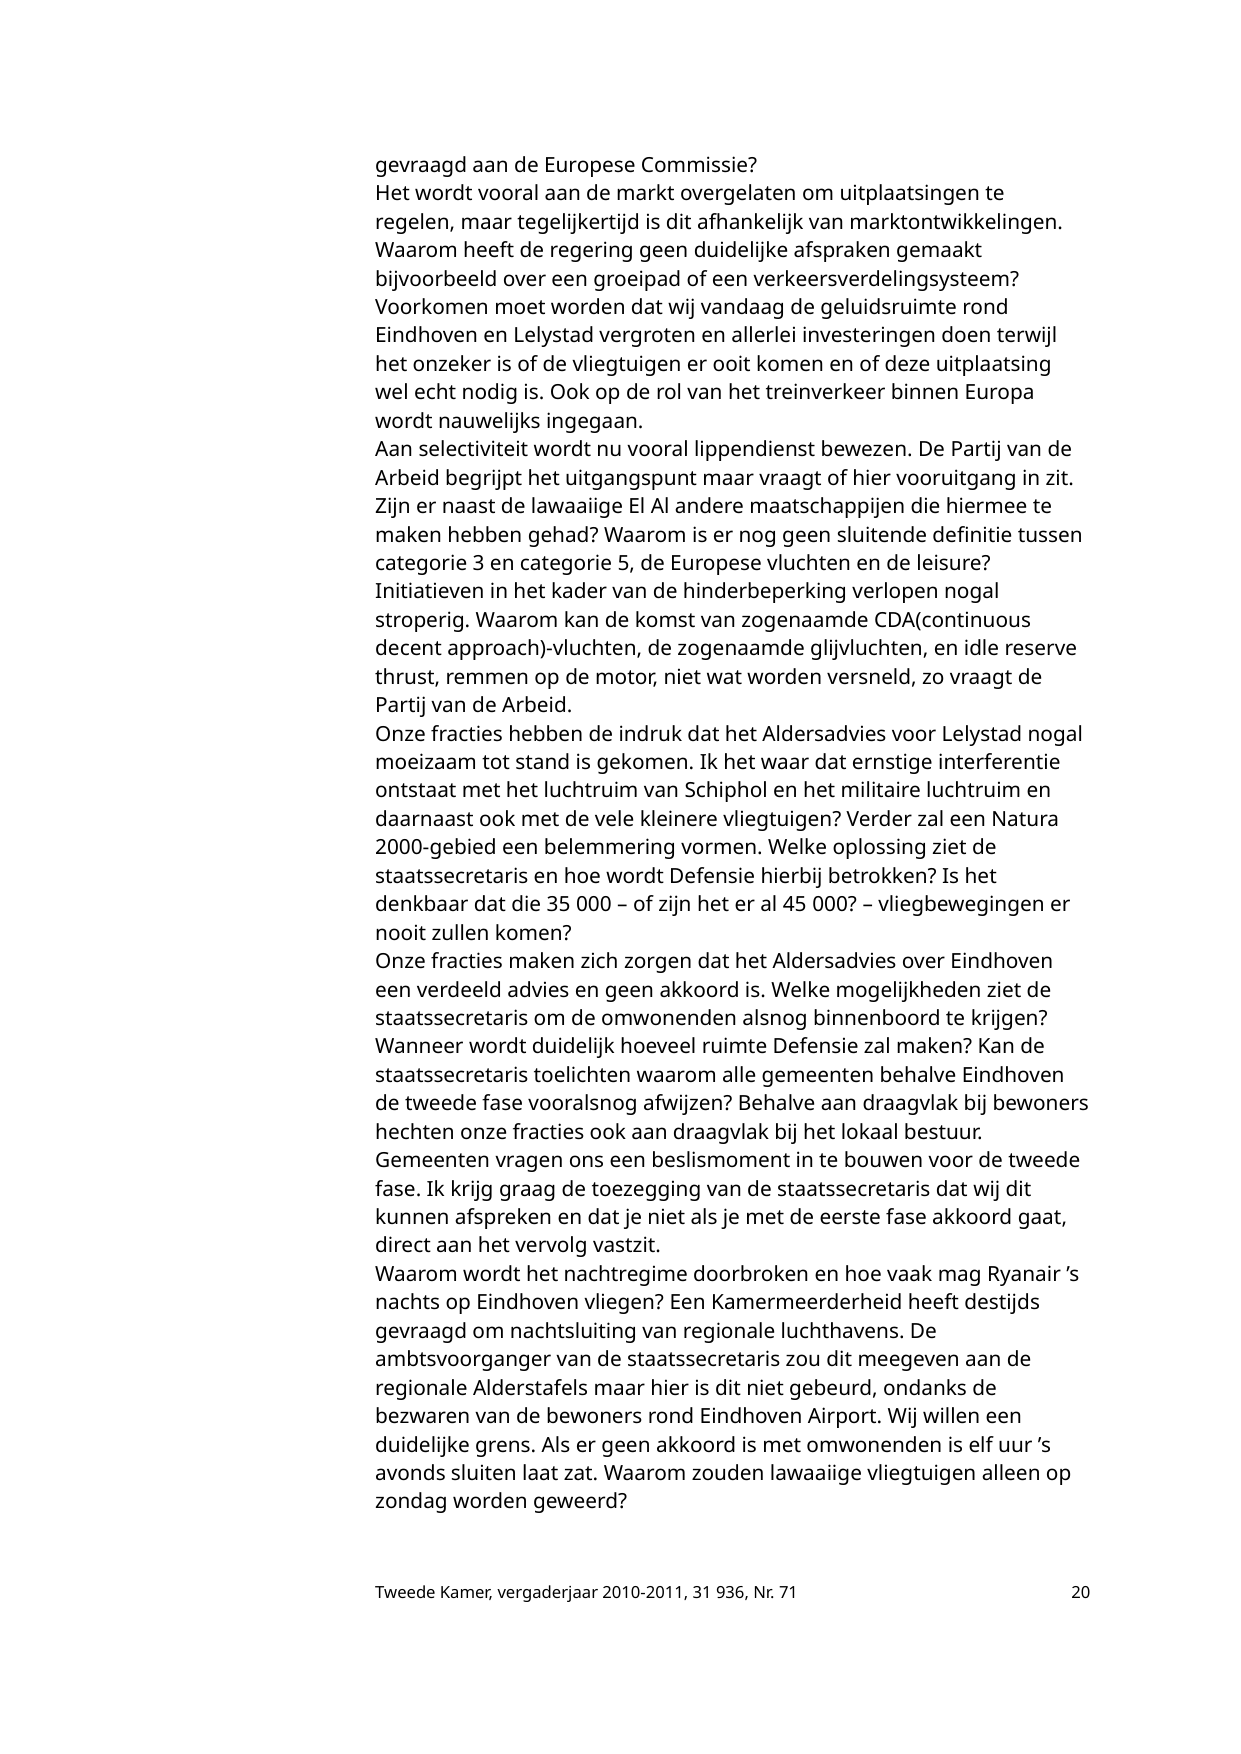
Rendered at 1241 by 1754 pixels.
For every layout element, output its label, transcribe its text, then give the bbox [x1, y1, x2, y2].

text Onze fracties hebben de indruk dat het Aldersadvies voor Lelystad nogal moeizaam tot stand is gekomen. Ik het waar dat ernstige interferentie ontstaat met het luchtruim van Schiphol en het militaire luchtruim en daarnaast ook met de vele kleinere vliegtuigen? Verder zal een Natura 2000-gebied een belemmering vormen. Welke oplossing ziet de staatssecretaris en hoe wordt Defensie hierbij betrokken? Is het denkbaar dat die 35 000 – of zijn het er al 45 000? – vliegbewegingen er nooit zullen komen? [375, 719, 1090, 946]
text Initiatieven in het kader van de hinderbeperking verlopen nogal stroperig. Waarom kan de komst van zogenaamde CDA(continuous decent approach)-vluchten, de zogenaamde glijvluchten, en idle reserve thrust, remmen op de motor, niet wat worden versneld, zo vraagt de Partij van de Arbeid. [375, 577, 1090, 719]
text Aan selectiviteit wordt nu vooral lippendienst bewezen. De Partij van de Arbeid begrijpt het uitgangspunt maar vraagt of hier vooruitgang in zit. Zijn er naast de lawaaiige El Al andere maatschappijen die hiermee te maken hebben gehad? Waarom is er nog geen sluitende definitie tussen categorie 3 en categorie 5, de Europese vluchten en de leisure? [375, 434, 1090, 577]
text Waarom wordt het nachtregime doorbroken en hoe vaak mag Ryanair ’s nachts op Eindhoven vliegen? Een Kamermeerderheid heeft destijds gevraagd om nachtsluiting van regionale luchthavens. De ambtsvoorganger van de staatssecretaris zou dit meegeven aan de regionale Alderstafels maar hier is dit niet gebeurd, ondanks de bezwaren van de bewoners rond Eindhoven Airport. Wij willen een duidelijke grens. Als er geen akkoord is met omwonenden is elf uur ’s avonds sluiten laat zat. Waarom zouden lawaaiige vliegtuigen alleen op zondag worden geweerd? [375, 1259, 1090, 1515]
text gevraagd aan de Europese Commissie? [375, 150, 1090, 178]
text Het wordt vooral aan de markt overgelaten om uitplaatsingen te regelen, maar tegelijkertijd is dit afhankelijk van marktontwikkelingen. Waarom heeft de regering geen duidelijke afspraken gemaakt bijvoorbeeld over een groeipad of een verkeersverdelingsysteem? Voorkomen moet worden dat wij vandaag de geluidsruimte rond Eindhoven en Lelystad vergroten en allerlei investeringen doen terwijl het onzeker is of de vliegtuigen er ooit komen en of deze uitplaatsing wel echt nodig is. Ook op de rol van het treinverkeer binnen Europa wordt nauwelijks ingegaan. [375, 178, 1090, 434]
text Onze fracties maken zich zorgen dat het Aldersadvies over Eindhoven een verdeeld advies en geen akkoord is. Welke mogelijkheden ziet de staatssecretaris om de omwonenden alsnog binnenboord te krijgen? Wanneer wordt duidelijk hoeveel ruimte Defensie zal maken? Kan de staatssecretaris toelichten waarom alle gemeenten behalve Eindhoven de tweede fase vooralsnog afwijzen? Behalve aan draagvlak bij bewoners hechten onze fracties ook aan draagvlak bij het lokaal bestuur. Gemeenten vragen ons een beslismoment in te bouwen voor de tweede fase. Ik krijg graag de toezegging van de staatssecretaris dat wij dit kunnen afspreken en dat je niet als je met de eerste fase akkoord gaat, direct aan het vervolg vastzit. [375, 946, 1090, 1259]
